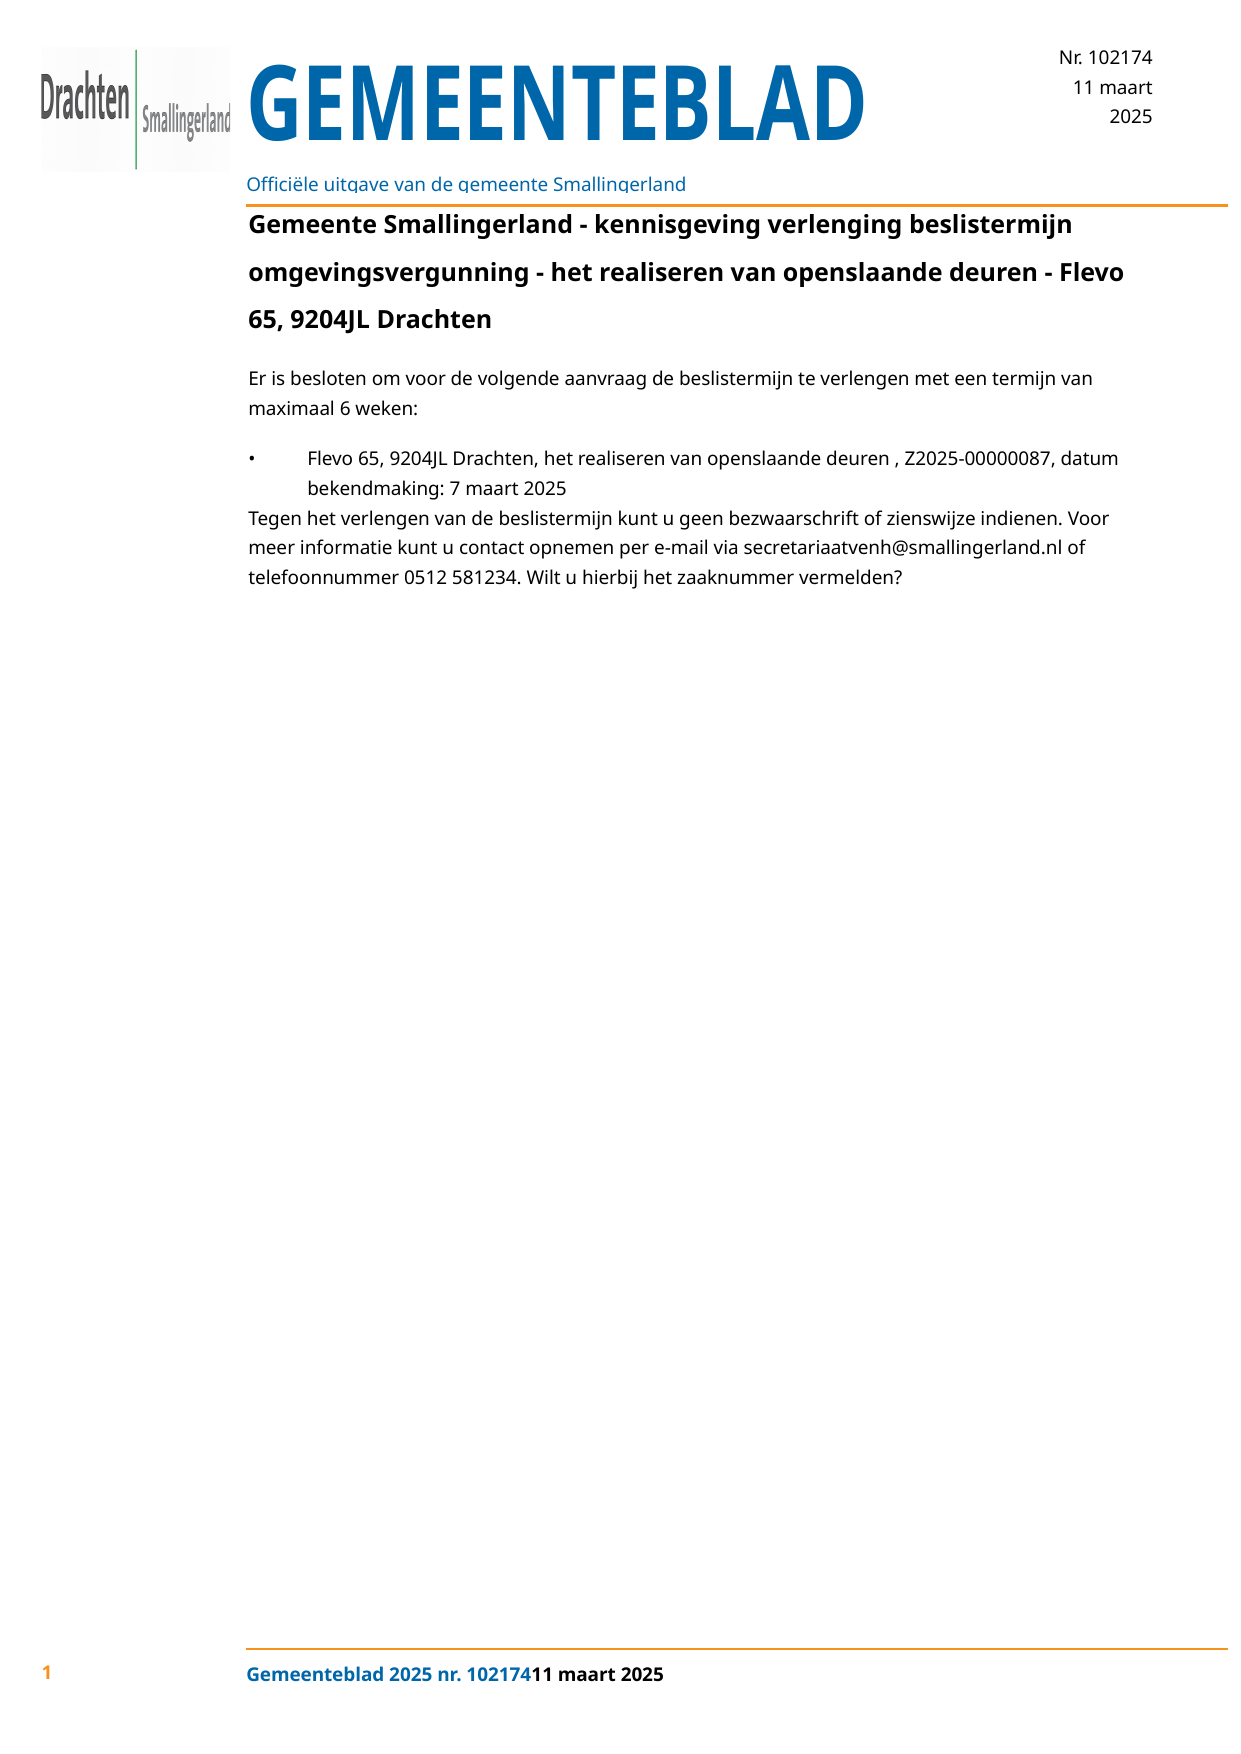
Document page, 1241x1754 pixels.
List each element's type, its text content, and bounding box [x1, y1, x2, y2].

list Flevo 65, 9204JL Drachten, het realiseren van openslaande deuren , Z2025-00000087, datum bekendmaking: 7 maart 2025 [248, 446, 1152, 501]
picture [41, 47, 231, 172]
text Gemeente Smallingerland - kennisgeving verlenging beslistermijn omgevingsvergunning - het realiseren van openslaande deuren - Flevo 65, 9204JL Drachten [248, 207, 1152, 336]
text Er is besloten om voor de volgende aanvraag de beslistermijn te verlengen met een termijn van maximaal 6 weken: [248, 366, 1152, 421]
text Tegen het verlengen van de beslistermijn kunt u geen bezwaarschrift of zienswijze indienen. Voor meer informatie kunt u contact opnemen per e-mail via secretariaatvenh@smallingerland.nl of telefoonnummer 0512 581234. Wilt u hierbij het zaaknummer vermelden? [248, 505, 1152, 589]
